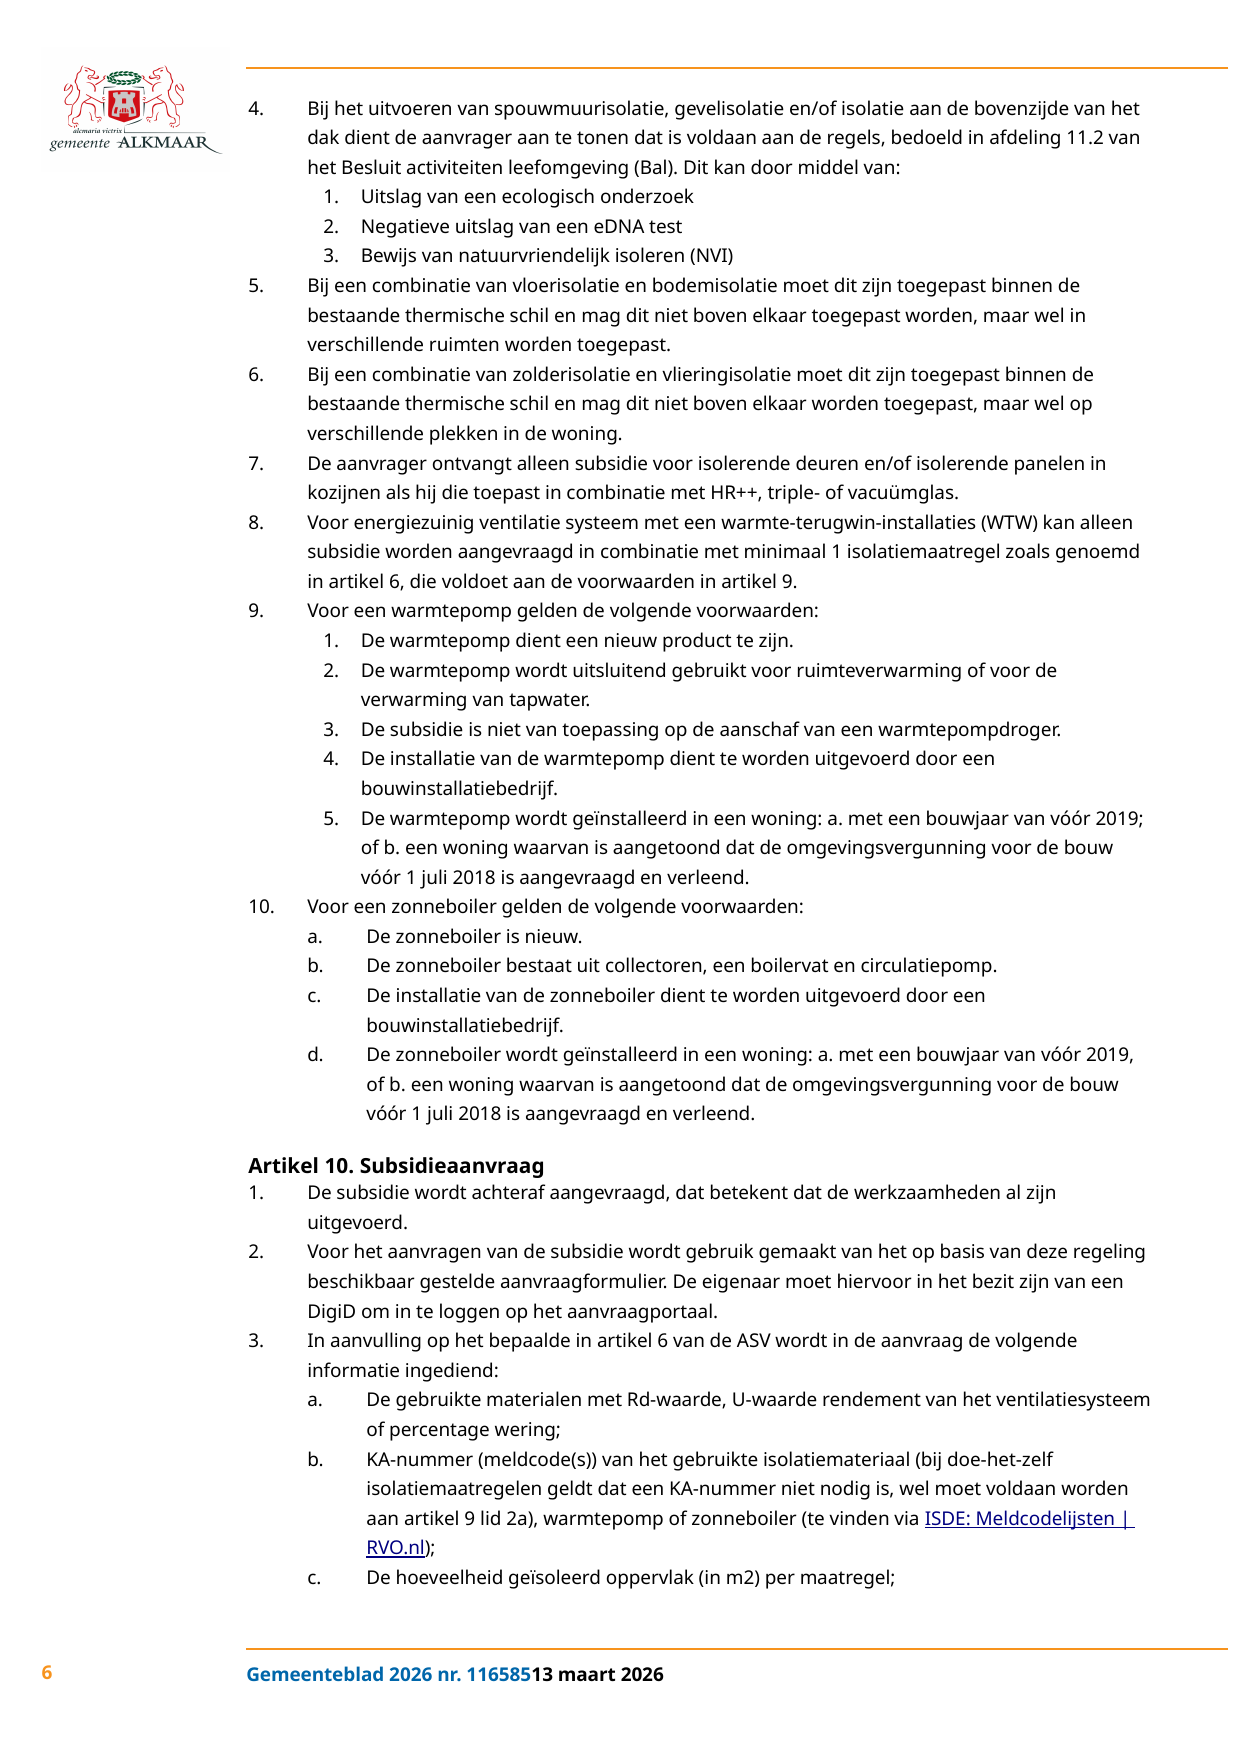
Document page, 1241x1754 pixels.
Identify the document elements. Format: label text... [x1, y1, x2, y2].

list De installatie van de warmtepomp dient te worden uitgevoerd door een bouwinstallatiebedrijf. [323, 746, 1152, 801]
list Uitslag van een ecologisch onderzoek [323, 183, 1152, 209]
list De aanvrager ontvangt alleen subsidie voor isolerende deuren en/of isolerende panelen in kozijnen als hij die toepast in combinatie met HR++, triple- of vacuümglas. [248, 450, 1152, 505]
list De zonneboiler wordt geïnstalleerd in een woning: a. met een bouwjaar van vóór 2019, of b. een woning waarvan is aangetoond dat de omgevingsvergunning voor de bouw vóór 1 juli 2018 is aangevraagd en verleend. [307, 1041, 1152, 1126]
list Negatieve uitslag van een eDNA test [323, 213, 1152, 239]
list Voor een zonneboiler gelden de volgende voorwaarden: [248, 893, 1152, 919]
list De warmtepomp wordt uitsluitend gebruikt voor ruimteverwarming of voor de verwarming van tapwater. [323, 657, 1152, 712]
list De gebruikte materialen met Rd-waarde, U-waarde rendement van het ventilatiesysteem of percentage wering; [307, 1387, 1152, 1442]
list KA-nummer (meldcode(s)) van het gebruikte isolatiemateriaal (bij doe-het-zelf isolatiemaatregelen geldt dat een KA-nummer niet nodig is, wel moet voldaan worden aan artikel 9 lid 2a), warmtepomp of zonneboiler (te vinden via ISDE: Meldcodelijsten | RVO.nl); [307, 1446, 1152, 1560]
list Bij een combinatie van zolderisolatie en vlieringisolatie moet dit zijn toegepast binnen de bestaande thermische schil en mag dit niet boven elkaar worden toegepast, maar wel op verschillende plekken in de woning. [248, 361, 1152, 446]
list De zonneboiler bestaat uit collectoren, een boilervat en circulatiepomp. [307, 953, 1152, 978]
list De hoeveelheid geïsoleerd oppervlak (in m2) per maatregel; [307, 1564, 1152, 1590]
list Voor energiezuinig ventilatie systeem met een warmte-terugwin-installaties (WTW) kan alleen subsidie worden aangevraagd in combinatie met minimaal 1 isolatiemaatregel zoals genoemd in artikel 6, die voldoet aan de voorwaarden in artikel 9. [248, 509, 1152, 594]
list De subsidie wordt achteraf aangevraagd, dat betekent dat de werkzaamheden al zijn uitgevoerd. [248, 1179, 1152, 1235]
list Voor een warmtepomp gelden de volgende voorwaarden: [248, 598, 1152, 623]
list Bij het uitvoeren van spouwmuurisolatie, gevelisolatie en/of isolatie aan de bovenzijde van het dak dient de aanvrager aan te tonen dat is voldaan aan de regels, bedoeld in afdeling 11.2 van het Besluit activiteiten leefomgeving (Bal). Dit kan door middel van: [248, 95, 1152, 180]
list De warmtepomp dient een nieuw product te zijn. [323, 627, 1152, 653]
list De installatie van de zonneboiler dient te worden uitgevoerd door een bouwinstallatiebedrijf. [307, 982, 1152, 1038]
list De warmtepomp wordt geïnstalleerd in een woning: a. met een bouwjaar van vóór 2019; of b. een woning waarvan is aangetoond dat de omgevingsvergunning voor de bouw vóór 1 juli 2018 is aangevraagd en verleend. [323, 805, 1152, 890]
list Bewijs van natuurvriendelijk isoleren (NVI) [323, 243, 1152, 268]
picture [41, 47, 231, 172]
list De subsidie is niet van toepassing op de aanschaf van een warmtepompdroger. [323, 716, 1152, 742]
list Bij een combinatie van vloerisolatie en bodemisolatie moet dit zijn toegepast binnen de bestaande thermische schil en mag dit niet boven elkaar toegepast worden, maar wel in verschillende ruimten worden toegepast. [248, 272, 1152, 357]
list De zonneboiler is nieuw. [307, 923, 1152, 949]
list Voor het aanvragen van de subsidie wordt gebruik gemaakt van het op basis van deze regeling beschikbaar gestelde aanvraagformulier. De eigenaar moet hiervoor in het bezit zijn van een DigiD om in te loggen op het aanvraagportaal. [248, 1239, 1152, 1323]
list In aanvulling op het bepaalde in artikel 6 van de ASV wordt in de aanvraag de volgende informatie ingediend: [248, 1327, 1152, 1383]
text Artikel 10. Subsidieaanvraag [248, 1151, 1152, 1179]
